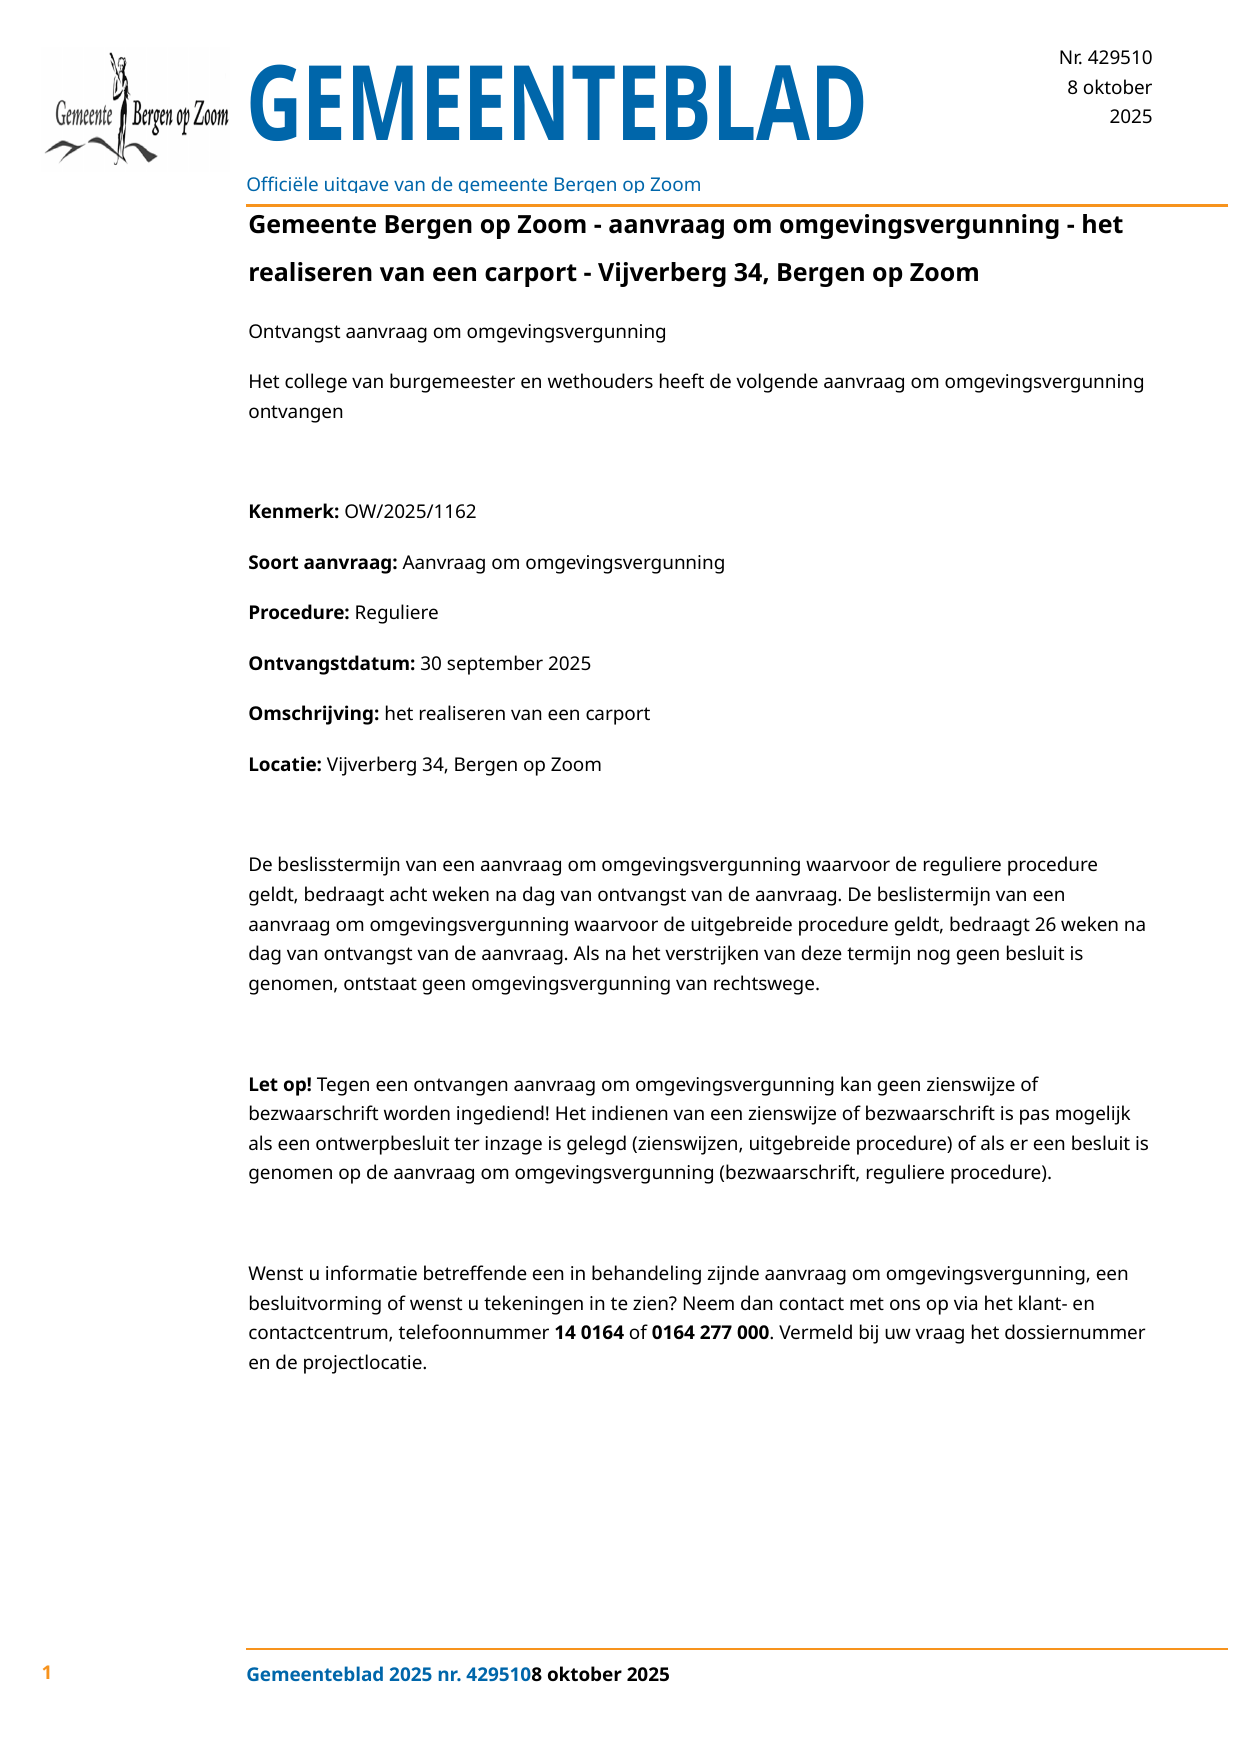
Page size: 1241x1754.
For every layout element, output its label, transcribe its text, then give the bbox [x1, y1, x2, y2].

text Kenmerk: OW/2025/1162 [248, 499, 1152, 524]
text Procedure: Reguliere [248, 599, 1152, 625]
text Het college van burgemeester en wethouders heeft de volgende aanvraag om omgevingsvergunning ontvangen [248, 368, 1152, 424]
text Soort aanvraag: Aanvraag om omgevingsvergunning [248, 549, 1152, 575]
text Let op! Tegen een ontvangen aanvraag om omgevingsvergunning kan geen zienswijze of bezwaarschrift worden ingediend! Het indienen van een zienswijze of bezwaarschrift is pas mogelijk als een ontwerpbesluit ter inzage is gelegd (zienswijzen, uitgebreide procedure) of als er een besluit is genomen op de aanvraag om omgevingsvergunning (bezwaarschrift, reguliere procedure). [248, 1071, 1152, 1185]
text Ontvangst aanvraag om omgevingsvergunning [248, 318, 1152, 344]
text Gemeente Bergen op Zoom - aanvraag om omgevingsvergunning - het realiseren van een carport - Vijverberg 34, Bergen op Zoom [248, 207, 1152, 288]
text Ontvangstdatum: 30 september 2025 [248, 650, 1152, 676]
picture [41, 47, 231, 172]
text Locatie: Vijverberg 34, Bergen op Zoom [248, 751, 1152, 777]
text Wenst u informatie betreffende een in behandeling zijnde aanvraag om omgevingsvergunning, een besluitvorming of wenst u tekeningen in te zien? Neem dan contact met ons op via het klant- en contactcentrum, telefoonnummer 14 0164 of 0164 277 000. Vermeld bij uw vraag het dossiernummer en de projectlocatie. [248, 1260, 1152, 1375]
text Omschrijving: het realiseren van een carport [248, 700, 1152, 726]
text De beslisstermijn van een aanvraag om omgevingsvergunning waarvoor de reguliere procedure geldt, bedraagt acht weken na dag van ontvangst van de aanvraag. De beslistermijn van een aanvraag om omgevingsvergunning waarvoor de uitgebreide procedure geldt, bedraagt 26 weken na dag van ontvangst van de aanvraag. Als na het verstrijken van deze termijn nog geen besluit is genomen, ontstaat geen omgevingsvergunning van rechtswege. [248, 852, 1152, 996]
